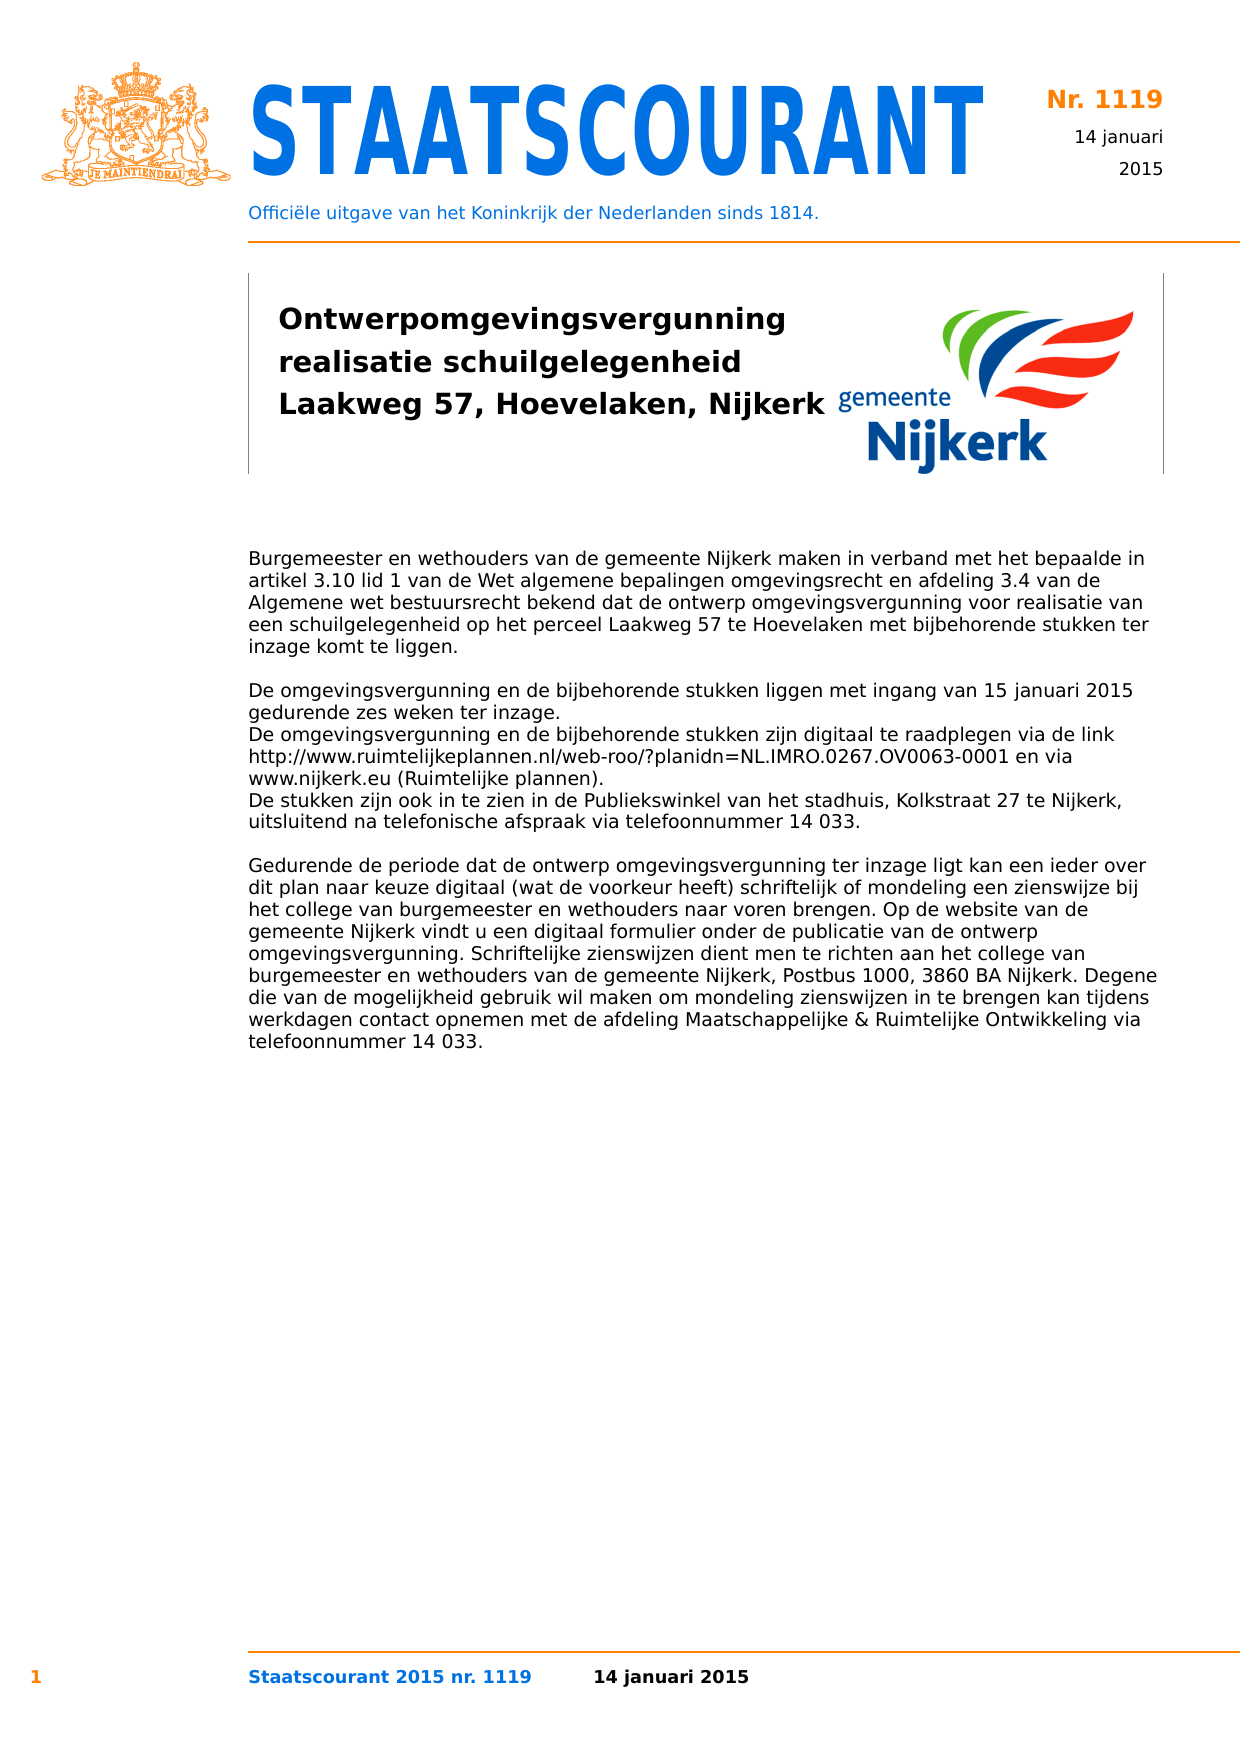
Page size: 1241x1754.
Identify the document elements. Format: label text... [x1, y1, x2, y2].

text De omgevingsvergunning en de bijbehorende stukken zijn digitaal te raadplegen via de link http://www.ruimtelijkeplannen.nl/web-roo/?planidn=NL.IMRO.0267.OV0063-0001 en via www.nijkerk.eu (Ruimtelijke plannen). [248, 723, 1163, 789]
table_header STAATSCOURANT [248, 62, 998, 203]
text De omgevingsvergunning en de bijbehorende stukken liggen met ingang van 15 januari 2015 gedurende zes weken ter inzage. [248, 679, 1163, 723]
table_cell 14 januari [998, 121, 1240, 153]
picture [838, 302, 1134, 474]
picture [41, 62, 231, 186]
subtitle Ontwerpomgevingsvergunning realisatie schuilgelegenheid Laakweg 57, Hoevelaken, Nijkerk [249, 273, 1163, 474]
text Gedurende de periode dat de ontwerp omgevingsvergunning ter inzage ligt kan een ieder over dit plan naar keuze digitaal (wat de voorkeur heeft) schriftelijk of mondeling een zienswijze bij het college van burgemeester en wethouders naar voren brengen. Op de website van de gemeente Nijkerk vindt u een digitaal formulier onder de publicatie van de ontwerp omgevingsvergunning. Schriftelijke zienswijzen dient men te richten aan het college van burgemeester en wethouders van de gemeente Nijkerk, Postbus 1000, 3860 BA Nijkerk. Degene die van de mogelijkheid gebruik wil maken om mondeling zienswijzen in te brengen kan tijdens werkdagen contact opnemen met de afdeling Maatschappelijke & Ruimtelijke Ontwikkeling via telefoonnummer 14 033. [248, 855, 1163, 1053]
text Burgemeester en wethouders van de gemeente Nijkerk maken in verband met het bepaalde in artikel 3.10 lid 1 van de Wet algemene bepalingen omgevingsrecht en afdeling 3.4 van de Algemene wet bestuursrecht bekend dat de ontwerp omgevingsvergunning voor realisatie van een schuilgelegenheid op het perceel Laakweg 57 te Hoevelaken met bijbehorende stukken ter inzage komt te liggen. [248, 548, 1163, 658]
table_header Nr. 1119 [998, 62, 1240, 121]
table_cell 2015 [998, 153, 1240, 203]
text De stukken zijn ook in te zien in de Publiekswinkel van het stadhuis, Kolkstraat 27 te Nijkerk, uitsluitend na telefonische afspraak via telefoonnummer 14 033. [248, 789, 1163, 833]
table_cell Officiële uitgave van het Koninkrijk der Nederlanden sinds 1814. [248, 203, 1240, 241]
table_header [25, 62, 248, 241]
